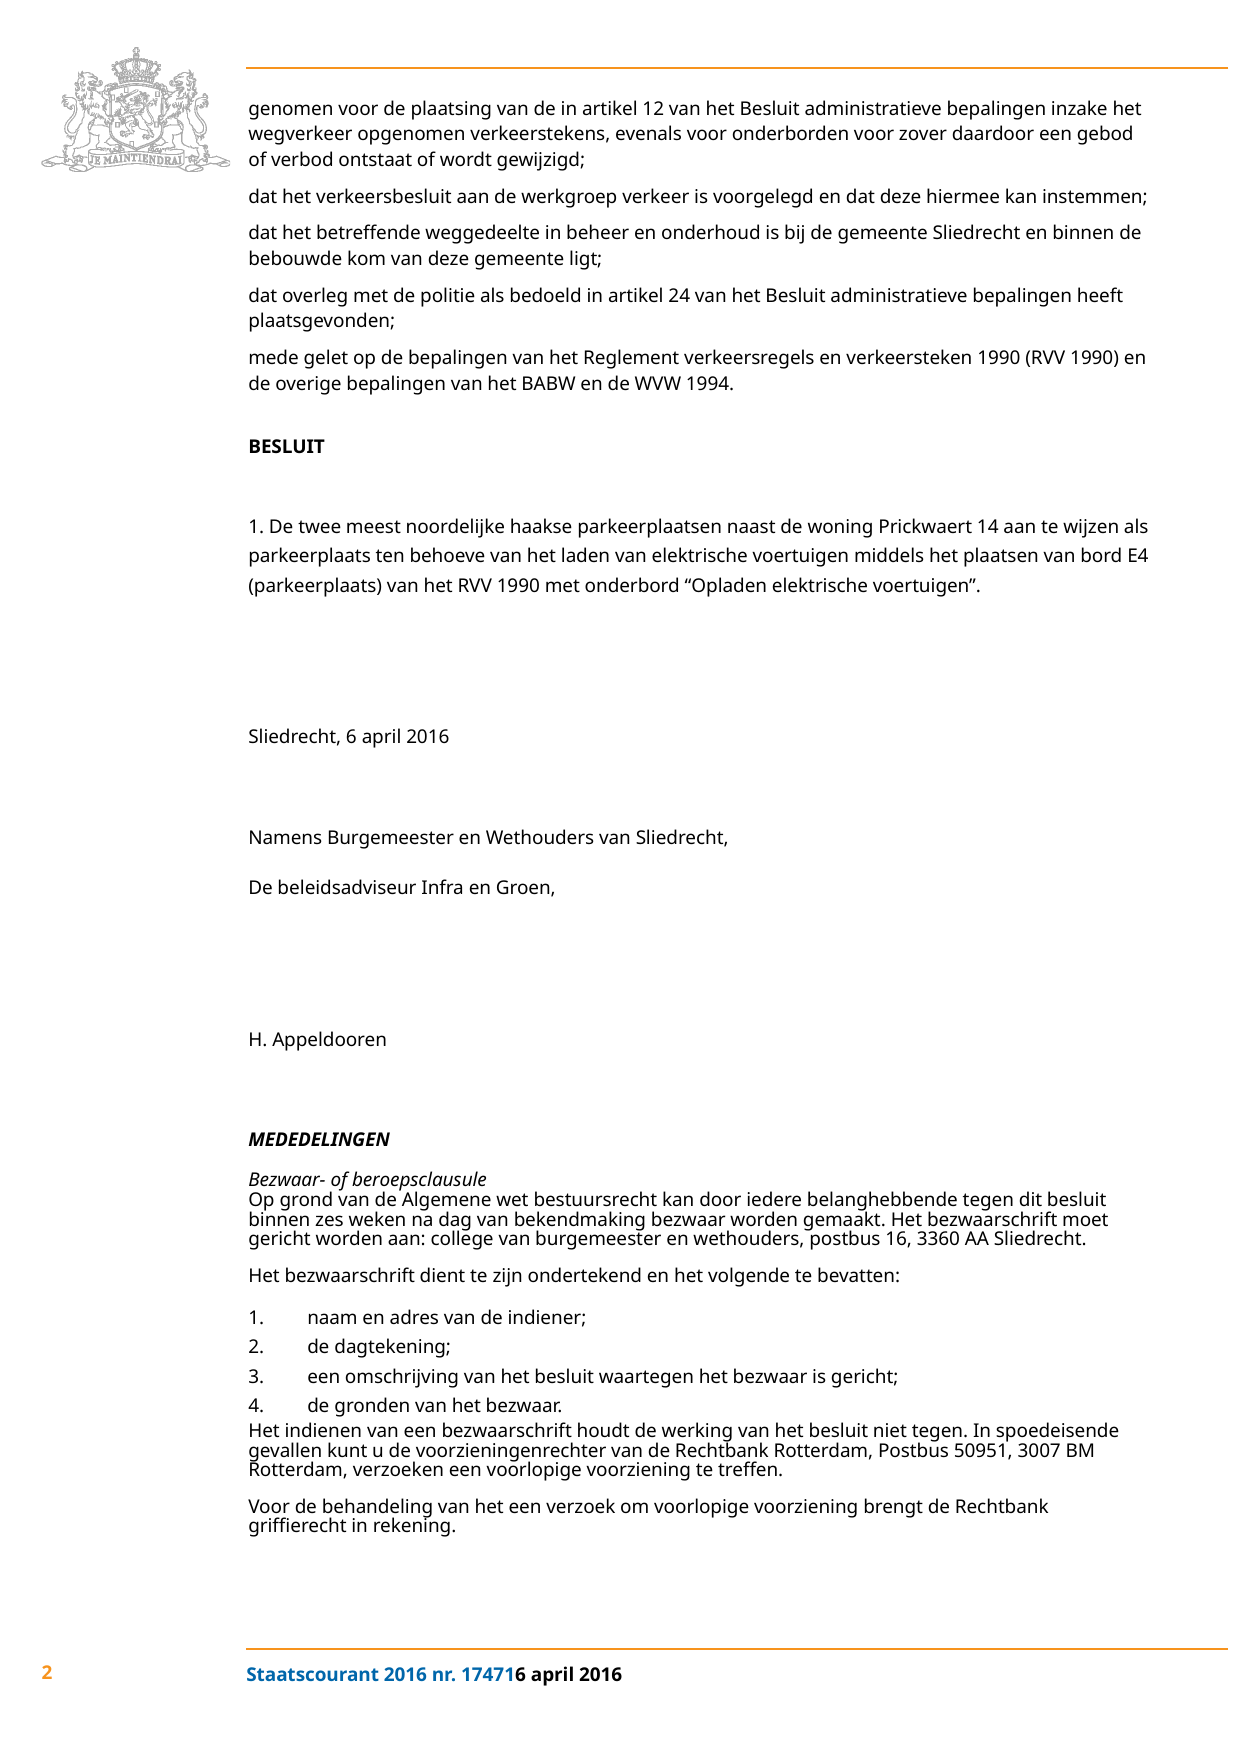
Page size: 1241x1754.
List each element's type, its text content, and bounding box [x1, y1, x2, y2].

text MEDEDELINGEN [248, 1126, 1152, 1152]
text 1. De twee meest noordelijke haakse parkeerplaatsen naast de woning Prickwaert 14 aan te wijzen als parkeerplaats ten behoeve van het laden van elektrische voertuigen middels het plaatsen van bord E4 (parkeerplaats) van het RVV 1990 met onderbord “Opladen elektrische voertuigen”. [248, 513, 1152, 598]
text mede gelet op de bepalingen van het Reglement verkeersregels en verkeersteken 1990 (RVV 1990) en de overige bepalingen van het BABW en de WVW 1994. [248, 344, 1152, 396]
text Sliedrecht, 6 april 2016 [248, 723, 1152, 749]
text Het indienen van een bezwaarschrift houdt de werking van het besluit niet tegen. In spoedeisende gevallen kunt u de voorzieningenrechter van de Rechtbank Rotterdam, Postbus 50951, 3007 BM Rotterdam, verzoeken een voorlopige voorziening te treffen. [248, 1422, 1152, 1480]
text dat overleg met de politie als bedoeld in artikel 24 van het Besluit administratieve bepalingen heeft plaatsgevonden; [248, 282, 1152, 333]
text Het bezwaarschrift dient te zijn ondertekend en het volgende te bevatten: [248, 1267, 1152, 1286]
text Namens Burgemeester en Wethouders van Sliedrecht, [248, 824, 1152, 850]
text De beleidsadviseur Infra en Groen, [248, 874, 1152, 900]
list de gronden van het bezwaar. [248, 1393, 1152, 1418]
text H. Appeldooren [248, 1026, 1152, 1051]
list een omschrijving van het besluit waartegen het bezwaar is gericht; [248, 1363, 1152, 1389]
list de dagtekening; [248, 1333, 1152, 1359]
text dat het verkeersbesluit aan de werkgroep verkeer is voorgelegd en dat deze hiermee kan instemmen; [248, 183, 1152, 209]
text Voor de behandeling van het een verzoek om voorlopige voorziening brengt de Rechtbank griffierecht in rekening. [248, 1498, 1152, 1536]
text Op grond van de Algemene wet bestuursrecht kan door iedere belanghebbende tegen dit besluit binnen zes weken na dag van bekendmaking bezwaar worden gemaakt. Het bezwaarschrift moet gericht worden aan: college van burgemeester en wethouders, postbus 16, 3360 AA Sliedrecht. [248, 1191, 1152, 1249]
text genomen voor de plaatsing van de in artikel 12 van het Besluit administratieve bepalingen inzake het wegverkeer opgenomen verkeerstekens, evenals voor onderborden voor zover daardoor een gebod of verbod ontstaat of wordt gewijzigd; [248, 95, 1152, 172]
list naam en adres van de indiener; [248, 1304, 1152, 1330]
picture [41, 47, 231, 172]
text BESLUIT [248, 433, 1152, 458]
text dat het betreffende weggedeelte in beheer en onderhoud is bij de gemeente Sliedrecht en binnen de bebouwde kom van deze gemeente ligt; [248, 219, 1152, 271]
text Bezwaar- of beroepsclausule [248, 1166, 1152, 1191]
